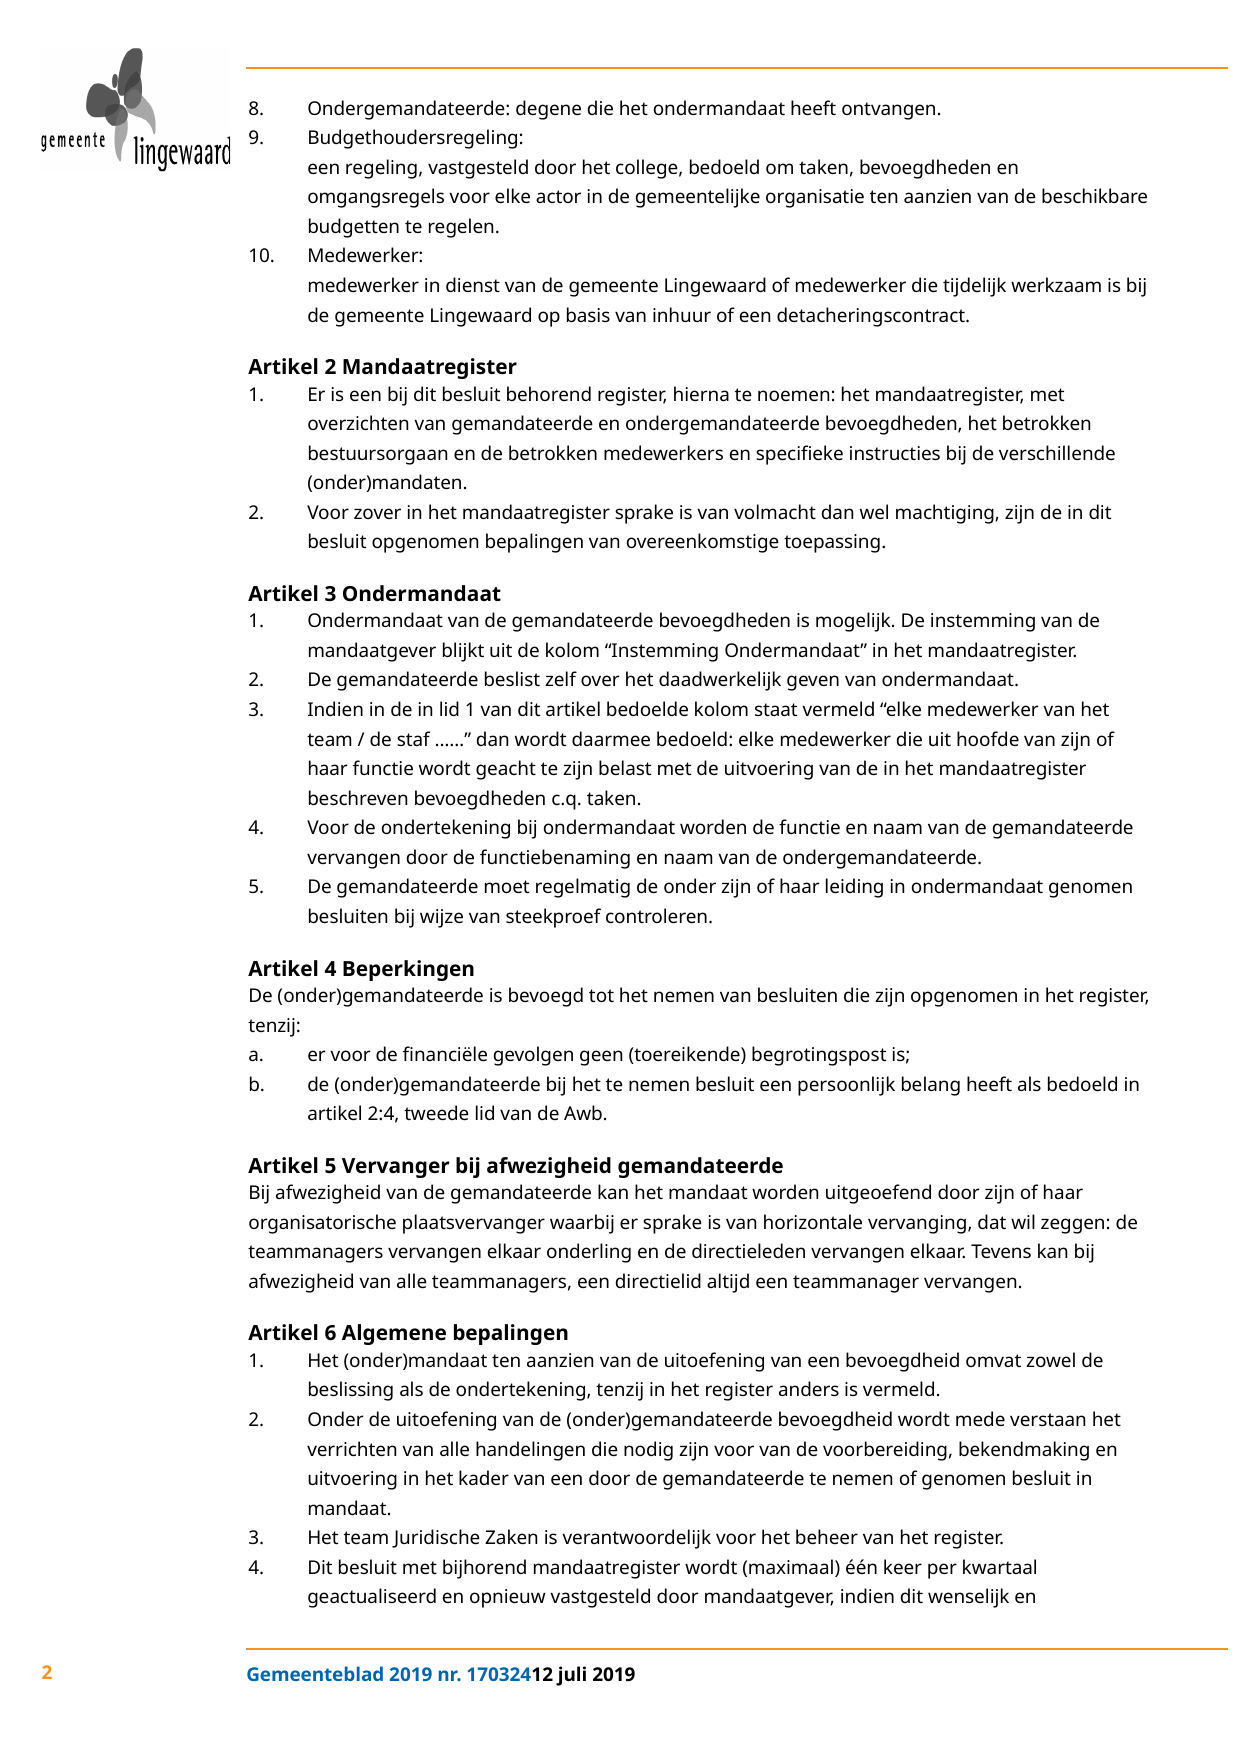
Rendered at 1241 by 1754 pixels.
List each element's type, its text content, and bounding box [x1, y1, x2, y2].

list er voor de financiële gevolgen geen (toereikende) begrotingspost is; [248, 1041, 1152, 1067]
list Het team Juridische Zaken is verantwoordelijk voor het beheer van het register. [248, 1524, 1152, 1550]
list Voor de ondertekening bij ondermandaat worden de functie en naam van de gemandateerde vervangen door de functiebenaming en naam van de ondergemandateerde. [248, 814, 1152, 870]
text De (onder)gemandateerde is bevoegd tot het nemen van besluiten die zijn opgenomen in het register, tenzij: [248, 982, 1152, 1037]
list Indien in de in lid 1 van dit artikel bedoelde kolom staat vermeld “elke medewerker van het team / de staf ……” dan wordt daarmee bedoeld: elke medewerker die uit hoofde van zijn of haar functie wordt geacht te zijn belast met de uitvoering van de in het mandaatregister beschreven bevoegdheden c.q. taken. [248, 696, 1152, 811]
list de (onder)gemandateerde bij het te nemen besluit een persoonlijk belang heeft als bedoeld in artikel 2:4, tweede lid van de Awb. [248, 1071, 1152, 1126]
list Onder de uitoefening van de (onder)gemandateerde bevoegdheid wordt mede verstaan het verrichten van alle handelingen die nodig zijn voor van de voorbereiding, bekendmaking en uitvoering in het kader van een door de gemandateerde te nemen of genomen besluit in mandaat. [248, 1406, 1152, 1521]
text Artikel 2 Mandaatregister [248, 352, 1152, 381]
list De gemandateerde beslist zelf over het daadwerkelijk geven van ondermandaat. [248, 667, 1152, 692]
list medewerker in dienst van de gemeente Lingewaard of medewerker die tijdelijk werkzaam is bij de gemeente Lingewaard op basis van inhuur of een detacheringscontract. [248, 272, 1152, 328]
text Artikel 3 Ondermandaat [248, 579, 1152, 607]
list Medewerker: [248, 243, 1152, 268]
list een regeling, vastgesteld door het college, bedoeld om taken, bevoegdheden en omgangsregels voor elke actor in de gemeentelijke organisatie ten aanzien van de beschikbare budgetten te regelen. [248, 154, 1152, 239]
list Ondergemandateerde: degene die het ondermandaat heeft ontvangen. [248, 95, 1152, 121]
list Er is een bij dit besluit behorend register, hierna te noemen: het mandaatregister, met overzichten van gemandateerde en ondergemandateerde bevoegdheden, het betrokken bestuursorgaan en de betrokken medewerkers en specifieke instructies bij de verschillende (onder)mandaten. [248, 381, 1152, 495]
list Voor zover in het mandaatregister sprake is van volmacht dan wel machtiging, zijn de in dit besluit opgenomen bepalingen van overeenkomstige toepassing. [248, 499, 1152, 554]
text Artikel 6 Algemene bepalingen [248, 1318, 1152, 1347]
list Budgethoudersregeling: [248, 124, 1152, 150]
text Artikel 5 Vervanger bij afwezigheid gemandateerde [248, 1151, 1152, 1179]
list Ondermandaat van de gemandateerde bevoegdheden is mogelijk. De instemming van de mandaatgever blijkt uit de kolom “Instemming Ondermandaat” in het mandaatregister. [248, 607, 1152, 663]
picture [41, 47, 231, 172]
list Dit besluit met bijhorend mandaatregister wordt (maximaal) één keer per kwartaal geactualiseerd en opnieuw vastgesteld door mandaatgever, indien dit wenselijk en [248, 1554, 1152, 1609]
list De gemandateerde moet regelmatig de onder zijn of haar leiding in ondermandaat genomen besluiten bij wijze van steekproef controleren. [248, 874, 1152, 929]
text Bij afwezigheid van de gemandateerde kan het mandaat worden uitgeoefend door zijn of haar organisatorische plaatsvervanger waarbij er sprake is van horizontale vervanging, dat wil zeggen: de teammanagers vervangen elkaar onderling en de directieleden vervangen elkaar. Tevens kan bij afwezigheid van alle teammanagers, een directielid altijd een teammanager vervangen. [248, 1179, 1152, 1294]
text Artikel 4 Beperkingen [248, 954, 1152, 982]
list Het (onder)mandaat ten aanzien van de uitoefening van een bevoegdheid omvat zowel de beslissing als de ondertekening, tenzij in het register anders is vermeld. [248, 1347, 1152, 1402]
